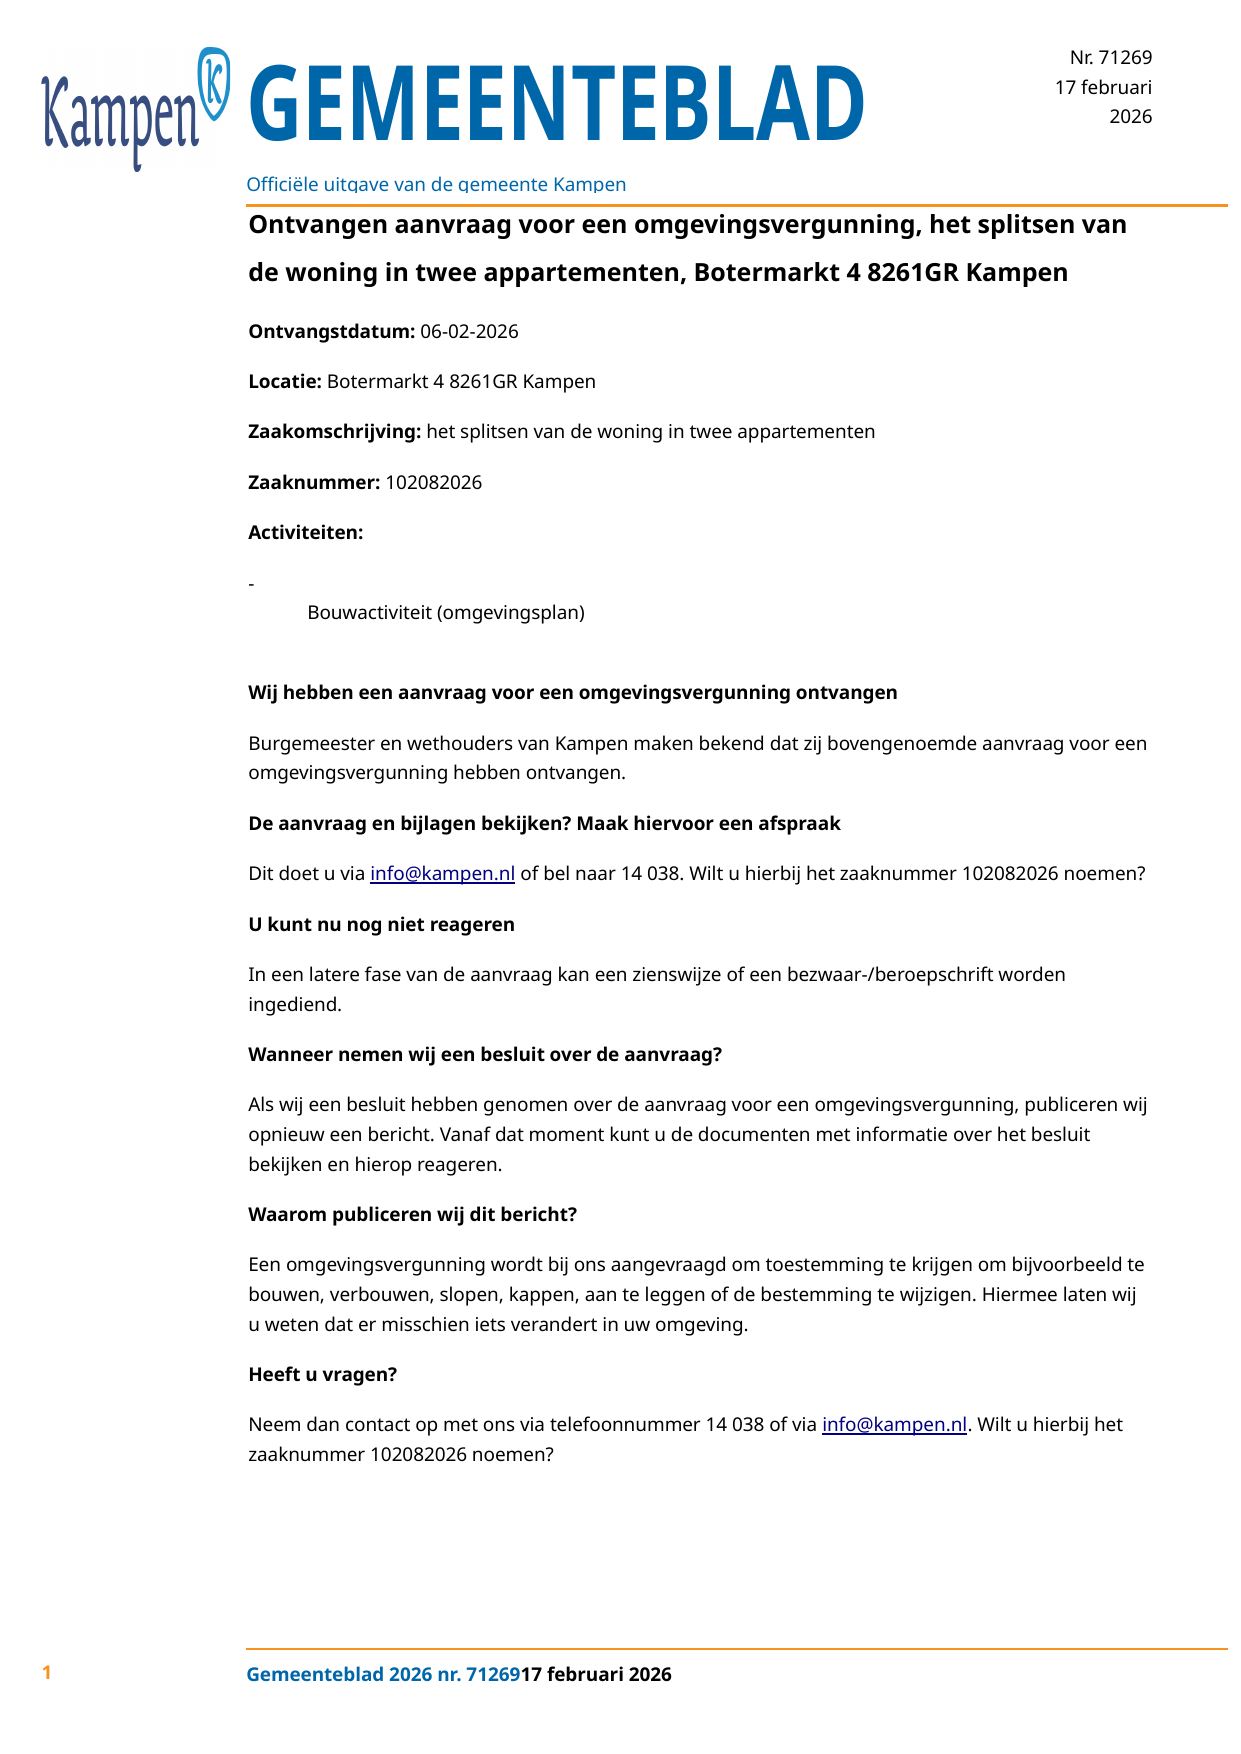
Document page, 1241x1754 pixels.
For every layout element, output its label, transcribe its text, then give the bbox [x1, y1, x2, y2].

text De aanvraag en bijlagen bekijken? Maak hiervoor een afspraak [248, 810, 1152, 836]
text Een omgevingsvergunning wordt bij ons aangevraagd om toestemming te krijgen om bijvoorbeeld te bouwen, verbouwen, slopen, kappen, aan te leggen of de bestemming te wijzigen. Hiermee laten wij u weten dat er misschien iets verandert in uw omgeving. [248, 1252, 1152, 1337]
text Burgemeester en wethouders van Kampen maken bekend dat zij bovengenoemde aanvraag voor een omgevingsvergunning hebben ontvangen. [248, 730, 1152, 785]
text U kunt nu nog niet reageren [248, 911, 1152, 937]
text Ontvangstdatum: 06-02-2026 [248, 318, 1152, 344]
text Activiteiten: [248, 519, 1152, 545]
text Heeft u vragen? [248, 1361, 1152, 1387]
text Zaakomschrijving: het splitsen van de woning in twee appartementen [248, 419, 1152, 444]
text Locatie: Botermarkt 4 8261GR Kampen [248, 368, 1152, 394]
text Neem dan contact op met ons via telefoonnummer 14 038 of via info@kampen.nl. Wilt u hierbij het zaaknummer 102082026 noemen? [248, 1412, 1152, 1467]
text Zaaknummer: 102082026 [248, 469, 1152, 495]
picture [41, 47, 231, 172]
text Wij hebben een aanvraag voor een omgevingsvergunning ontvangen [248, 679, 1152, 705]
text In een latere fase van de aanvraag kan een zienswijze of een bezwaar-/beroepschrift worden ingediend. [248, 961, 1152, 1017]
text Wanneer nemen wij een besluit over de aanvraag? [248, 1041, 1152, 1067]
list Bouwactiviteit (omgevingsplan) [248, 599, 1152, 625]
text Dit doet u via info@kampen.nl of bel naar 14 038. Wilt u hierbij het zaaknummer 102082026 noemen? [248, 860, 1152, 886]
text Als wij een besluit hebben genomen over de aanvraag voor een omgevingsvergunning, publiceren wij opnieuw een bericht. Vanaf dat moment kunt u de documenten met informatie over het besluit bekijken en hierop reageren. [248, 1092, 1152, 1177]
text Waarom publiceren wij dit bericht? [248, 1201, 1152, 1227]
text Ontvangen aanvraag voor een omgevingsvergunning, het splitsen van de woning in twee appartementen, Botermarkt 4 8261GR Kampen [248, 207, 1152, 288]
